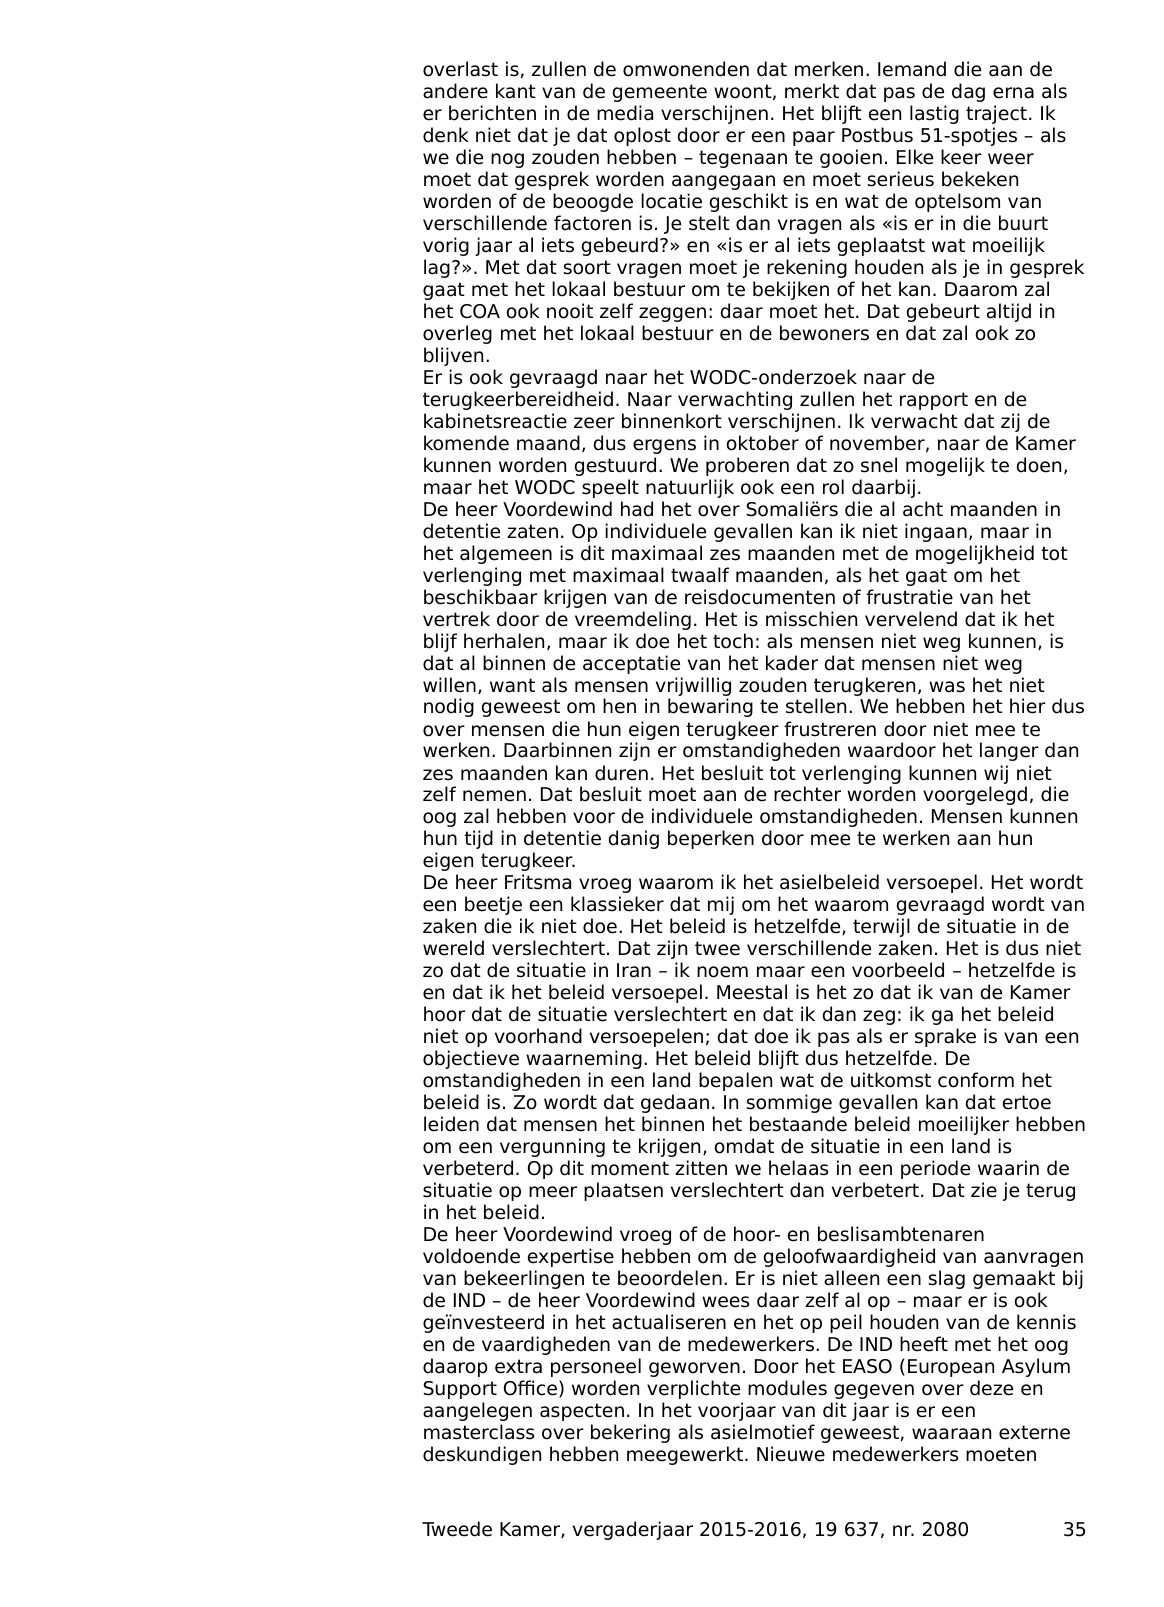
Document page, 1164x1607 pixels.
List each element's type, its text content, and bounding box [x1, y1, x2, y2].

text Er is ook gevraagd naar het WODC-onderzoek naar de terugkeerbereidheid. Naar verwachting zullen het rapport en de kabinetsreactie zeer binnenkort verschijnen. Ik verwacht dat zij de komende maand, dus ergens in oktober of november, naar de Kamer kunnen worden gestuurd. We proberen dat zo snel mogelijk te doen, maar het WODC speelt natuurlijk ook een rol daarbij. [422, 367, 1087, 499]
text De heer Fritsma vroeg waarom ik het asielbeleid versoepel. Het wordt een beetje een klassieker dat mij om het waarom gevraagd wordt van zaken die ik niet doe. Het beleid is hetzelfde, terwijl de situatie in de wereld verslechtert. Dat zijn twee verschillende zaken. Het is dus niet zo dat de situatie in Iran – ik noem maar een voorbeeld – hetzelfde is en dat ik het beleid versoepel. Meestal is het zo dat ik van de Kamer hoor dat de situatie verslechtert en dat ik dan zeg: ik ga het beleid niet op voorhand versoepelen; dat doe ik pas als er sprake is van een objectieve waarneming. Het beleid blijft dus hetzelfde. De omstandigheden in een land bepalen wat de uitkomst conform het beleid is. Zo wordt dat gedaan. In sommige gevallen kan dat ertoe leiden dat mensen het binnen het bestaande beleid moeilijker hebben om een vergunning te krijgen, omdat de situatie in een land is verbeterd. Op dit moment zitten we helaas in een periode waarin de situatie op meer plaatsen verslechtert dan verbetert. Dat zie je terug in het beleid. [422, 872, 1087, 1224]
text De heer Voordewind vroeg of de hoor- en beslisambtenaren voldoende expertise hebben om de geloofwaardigheid van aanvragen van bekeerlingen te beoordelen. Er is niet alleen een slag gemaakt bij de IND – de heer Voordewind wees daar zelf al op – maar er is ook geïnvesteerd in het actualiseren en het op peil houden van de kennis en de vaardigheden van de medewerkers. De IND heeft met het oog daarop extra personeel geworven. Door het EASO (European Asylum Support Office) worden verplichte modules gegeven over deze en aangelegen aspecten. In het voorjaar van dit jaar is er een masterclass over bekering als asielmotief geweest, waaraan externe deskundigen hebben meegewerkt. Nieuwe medewerkers moeten [422, 1224, 1087, 1466]
text overlast is, zullen de omwonenden dat merken. Iemand die aan de andere kant van de gemeente woont, merkt dat pas de dag erna als er berichten in de media verschijnen. Het blijft een lastig traject. Ik denk niet dat je dat oplost door er een paar Postbus 51-spotjes – als we die nog zouden hebben – tegenaan te gooien. Elke keer weer moet dat gesprek worden aangegaan en moet serieus bekeken worden of de beoogde locatie geschikt is en wat de optelsom van verschillende factoren is. Je stelt dan vragen als «is er in die buurt vorig jaar al iets gebeurd?» en «is er al iets geplaatst wat moeilijk lag?». Met dat soort vragen moet je rekening houden als je in gesprek gaat met het lokaal bestuur om te bekijken of het kan. Daarom zal het COA ook nooit zelf zeggen: daar moet het. Dat gebeurt altijd in overleg met het lokaal bestuur en de bewoners en dat zal ook zo blijven. [422, 59, 1087, 367]
text De heer Voordewind had het over Somaliërs die al acht maanden in detentie zaten. Op individuele gevallen kan ik niet ingaan, maar in het algemeen is dit maximaal zes maanden met de mogelijkheid tot verlenging met maximaal twaalf maanden, als het gaat om het beschikbaar krijgen van de reisdocumenten of frustratie van het vertrek door de vreemdeling. Het is misschien vervelend dat ik het blijf herhalen, maar ik doe het toch: als mensen niet weg kunnen, is dat al binnen de acceptatie van het kader dat mensen niet weg willen, want als mensen vrijwillig zouden terugkeren, was het niet nodig geweest om hen in bewaring te stellen. We hebben het hier dus over mensen die hun eigen terugkeer frustreren door niet mee te werken. Daarbinnen zijn er omstandigheden waardoor het langer dan zes maanden kan duren. Het besluit tot verlenging kunnen wij niet zelf nemen. Dat besluit moet aan de rechter worden voorgelegd, die oog zal hebben voor de individuele omstandigheden. Mensen kunnen hun tijd in detentie danig beperken door mee te werken aan hun eigen terugkeer. [422, 499, 1087, 872]
